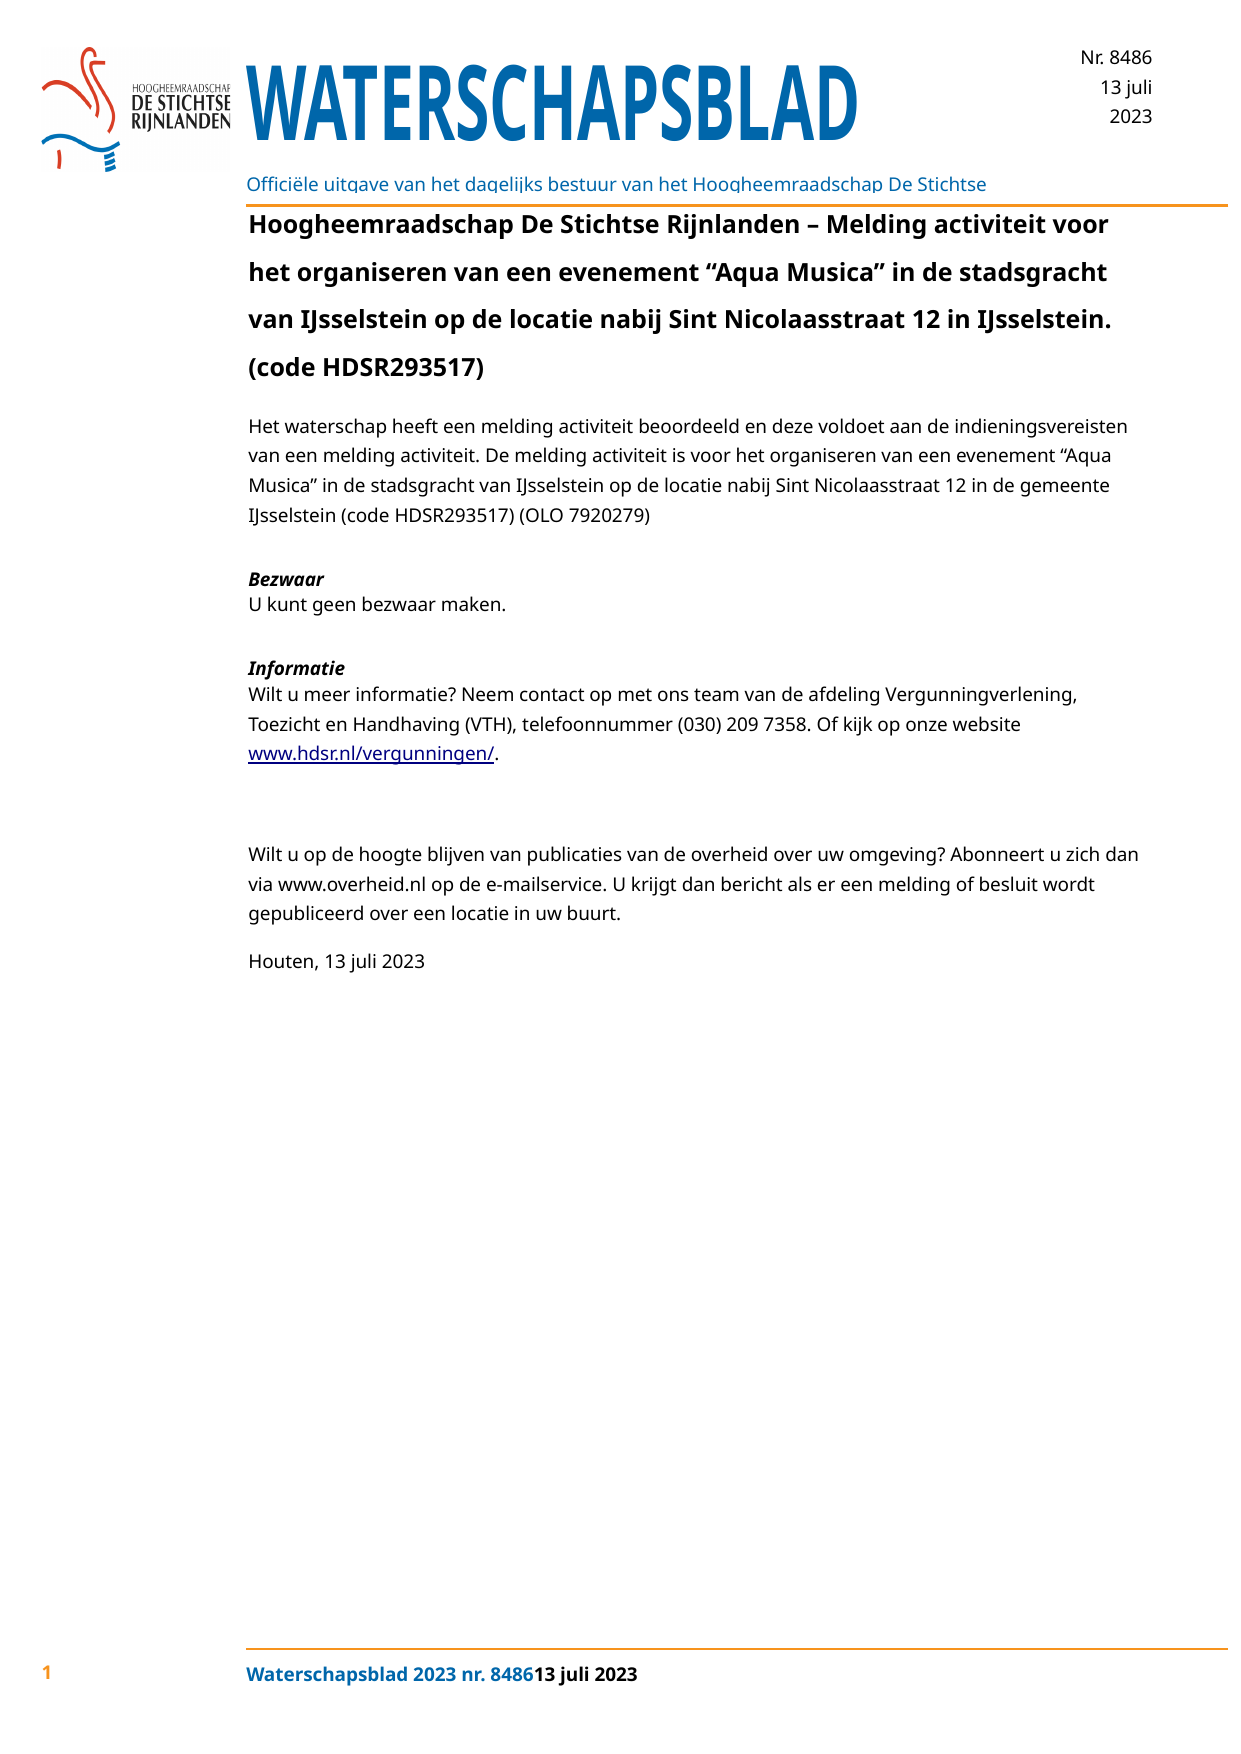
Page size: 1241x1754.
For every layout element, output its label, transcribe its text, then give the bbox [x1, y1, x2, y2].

text Het waterschap heeft een melding activiteit beoordeeld en deze voldoet aan de indieningsvereisten van een melding activiteit. De melding activiteit is voor het organiseren van een evenement “Aqua Musica” in de stadsgracht van IJsselstein op de locatie nabij Sint Nicolaasstraat 12 in de gemeente IJsselstein (code HDSR293517) (OLO 7920279) [248, 413, 1152, 528]
text Informatie [248, 656, 1152, 681]
text U kunt geen bezwaar maken. [248, 592, 1152, 617]
text Bezwaar [248, 566, 1152, 592]
text Houten, 13 juli 2023 [248, 948, 1152, 974]
text Wilt u meer informatie? Neem contact op met ons team van de afdeling Vergunningverlening, Toezicht en Handhaving (VTH), telefoonnummer (030) 209 7358. Of kijk op onze website www.hdsr.nl/vergunningen/. [248, 681, 1152, 766]
text Hoogheemraadschap De Stichtse Rijnlanden – Melding activiteit voor het organiseren van een evenement “Aqua Musica” in de stadsgracht van IJsselstein op de locatie nabij Sint Nicolaasstraat 12 in IJsselstein. (code HDSR293517) [248, 207, 1152, 384]
picture [41, 47, 231, 172]
text Wilt u op de hoogte blijven van publicaties van de overheid over uw omgeving? Abonneert u zich dan via www.overheid.nl op de e-mailservice. U krijgt dan bericht als er een melding of besluit wordt gepubliceerd over een locatie in uw buurt. [248, 841, 1152, 926]
